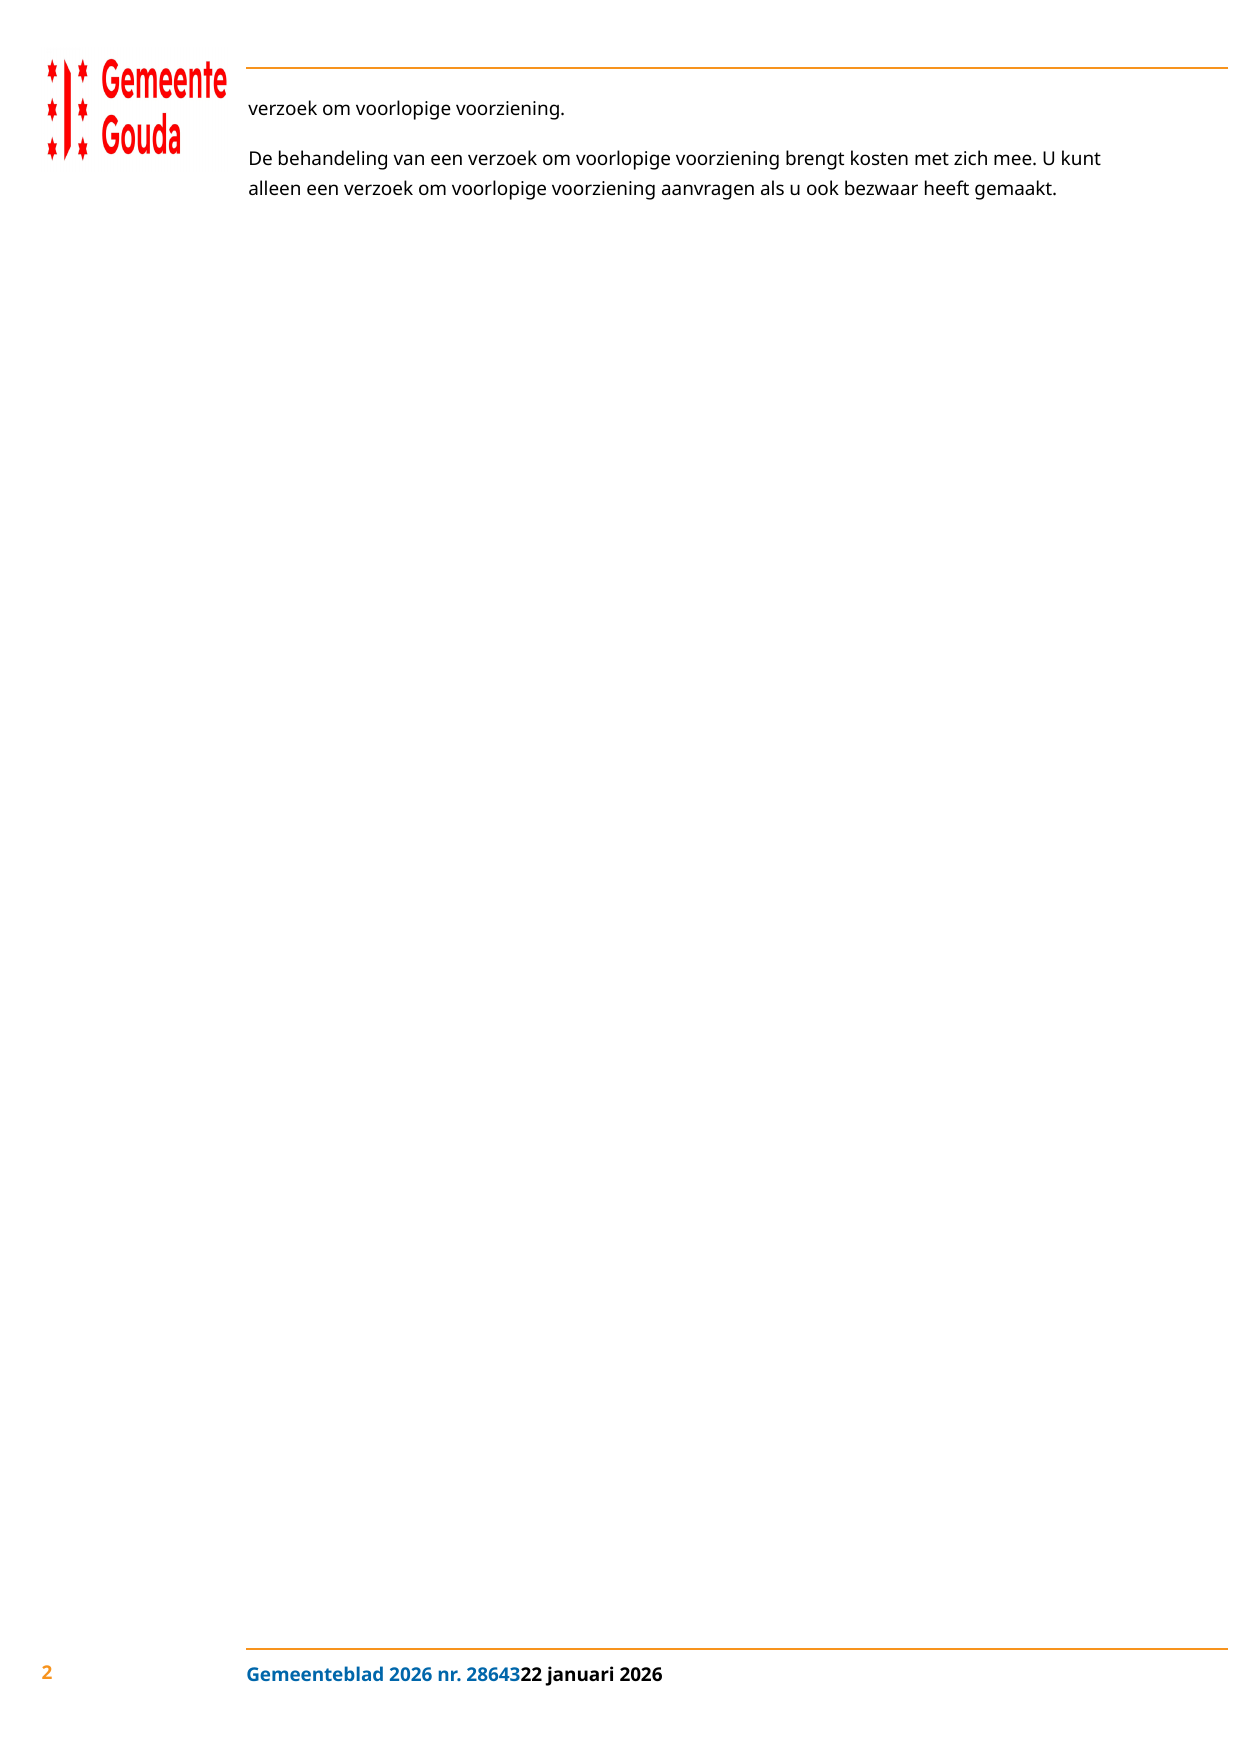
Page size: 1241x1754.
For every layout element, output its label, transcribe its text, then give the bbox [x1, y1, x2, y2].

text verzoek om voorlopige voorziening. [248, 95, 1152, 121]
picture [41, 47, 231, 172]
text De behandeling van een verzoek om voorlopige voorziening brengt kosten met zich mee. U kunt alleen een verzoek om voorlopige voorziening aanvragen als u ook bezwaar heeft gemaakt. [248, 145, 1152, 201]
